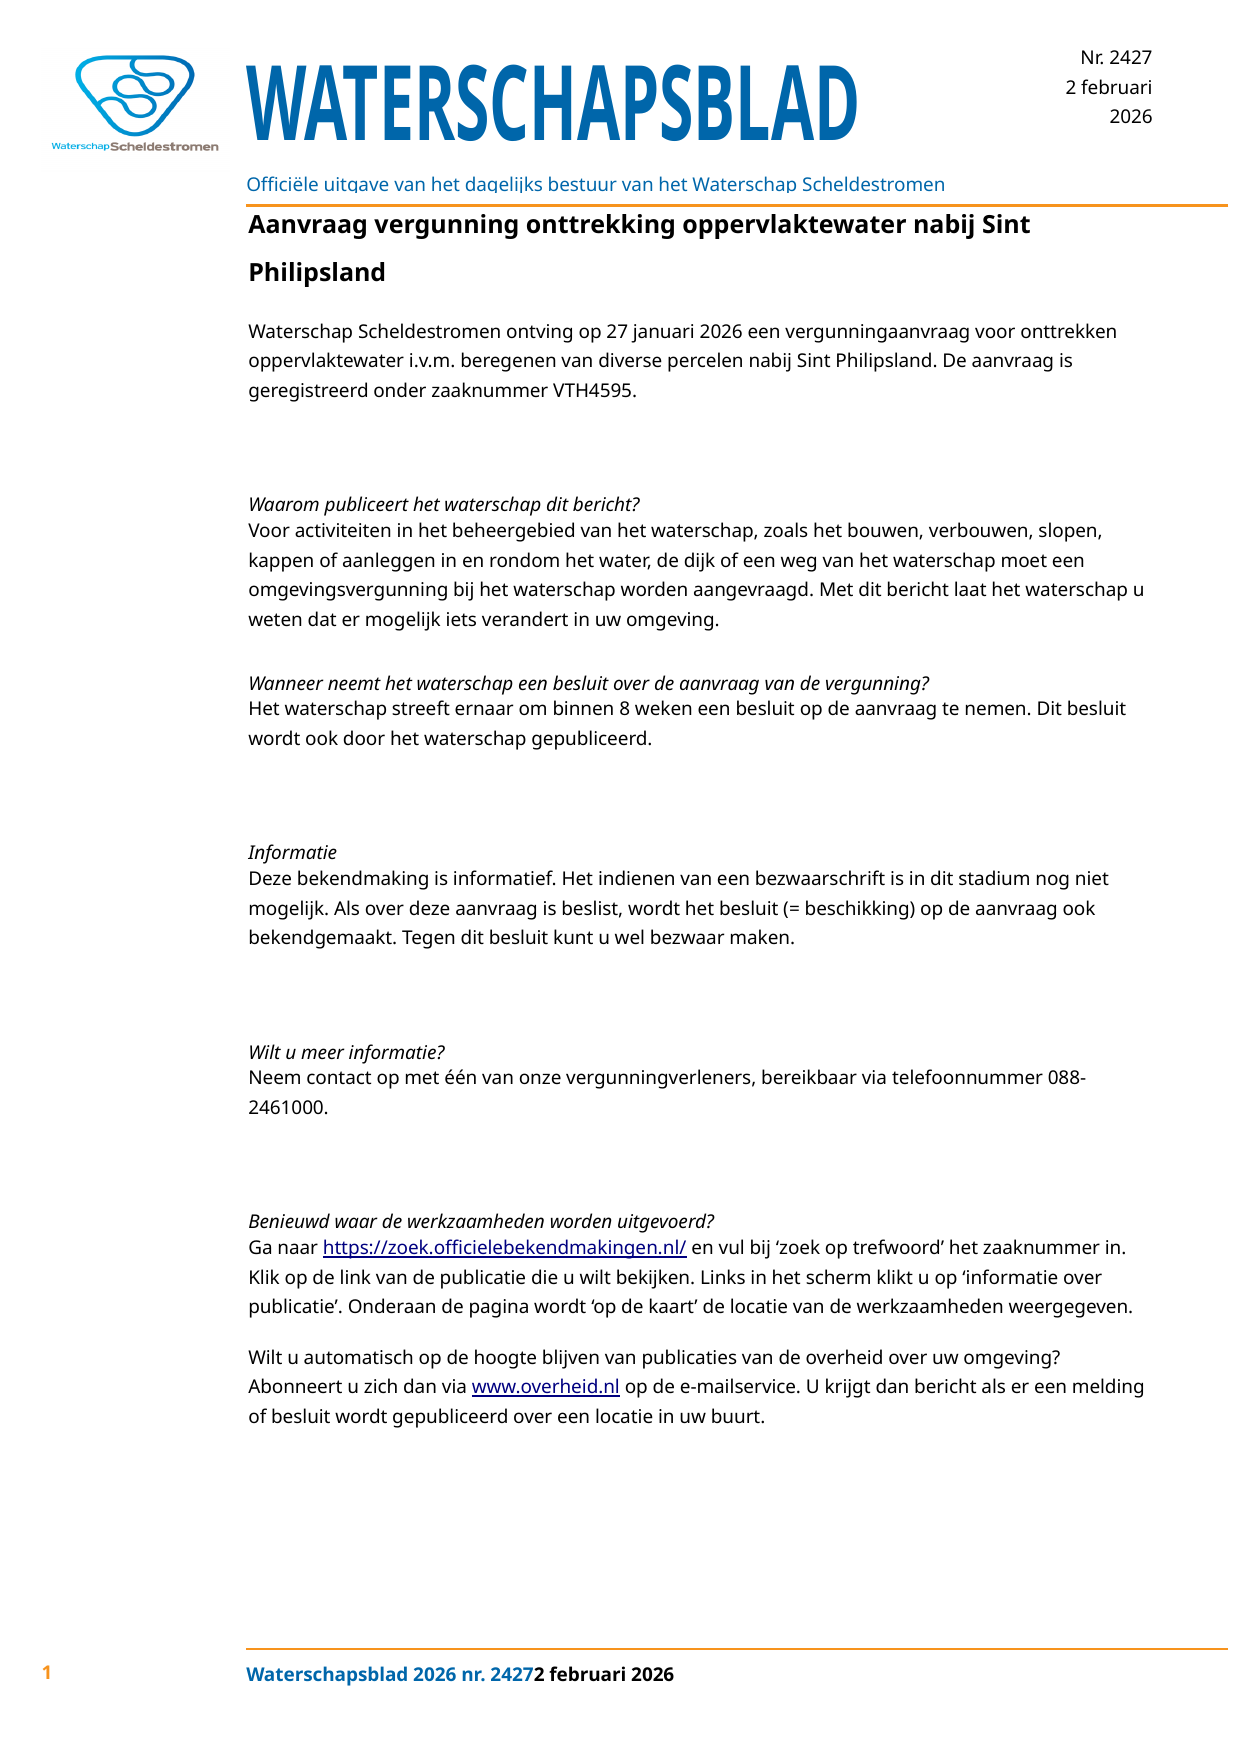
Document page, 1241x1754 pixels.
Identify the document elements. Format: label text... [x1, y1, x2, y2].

picture [41, 47, 231, 172]
text Deze bekendmaking is informatief. Het indienen van een bezwaarschrift is in dit stadium nog niet mogelijk. Als over deze aanvraag is beslist, wordt het besluit (= beschikking) op de aanvraag ook bekendgemaakt. Tegen dit besluit kunt u wel bezwaar maken. [248, 865, 1152, 950]
text Wanneer neemt het waterschap een besluit over de aanvraag van de vergunning? [248, 670, 1152, 696]
text Wilt u automatisch op de hoogte blijven van publicaties van de overheid over uw omgeving? Abonneert u zich dan via www.overheid.nl op de e-mailservice. U krijgt dan bericht als er een melding of besluit wordt gepubliceerd over een locatie in uw buurt. [248, 1344, 1152, 1429]
text Wilt u meer informatie? [248, 1039, 1152, 1064]
text Neem contact op met één van onze vergunningverleners, bereikbaar via telefoonnummer 088-2461000. [248, 1064, 1152, 1120]
text Ga naar https://zoek.officielebekendmakingen.nl/ en vul bij ‘zoek op trefwoord’ het zaaknummer in. Klik op de link van de publicatie die u wilt bekijken. Links in het scherm klikt u op ‘informatie over publicatie’. Onderaan de pagina wordt ‘op de kaart’ de locatie van de werkzaamheden weergegeven. [248, 1234, 1152, 1319]
text Aanvraag vergunning onttrekking oppervlaktewater nabij Sint Philipsland [248, 207, 1152, 288]
text Het waterschap streeft ernaar om binnen 8 weken een besluit op de aanvraag te nemen. Dit besluit wordt ook door het waterschap gepubliceerd. [248, 696, 1152, 751]
text Waterschap Scheldestromen ontving op 27 januari 2026 een vergunningaanvraag voor onttrekken oppervlaktewater i.v.m. beregenen van diverse percelen nabij Sint Philipsland. De aanvraag is geregistreerd onder zaaknummer VTH4595. [248, 318, 1152, 403]
text Informatie [248, 839, 1152, 865]
text Benieuwd waar de werkzaamheden worden uitgevoerd? [248, 1208, 1152, 1234]
text Voor activiteiten in het beheergebied van het waterschap, zoals het bouwen, verbouwen, slopen, kappen of aanleggen in en rondom het water, de dijk of een weg van het waterschap moet een omgevingsvergunning bij het waterschap worden aangevraagd. Met dit bericht laat het waterschap u weten dat er mogelijk iets verandert in uw omgeving. [248, 517, 1152, 632]
text Waarom publiceert het waterschap dit bericht? [248, 491, 1152, 517]
